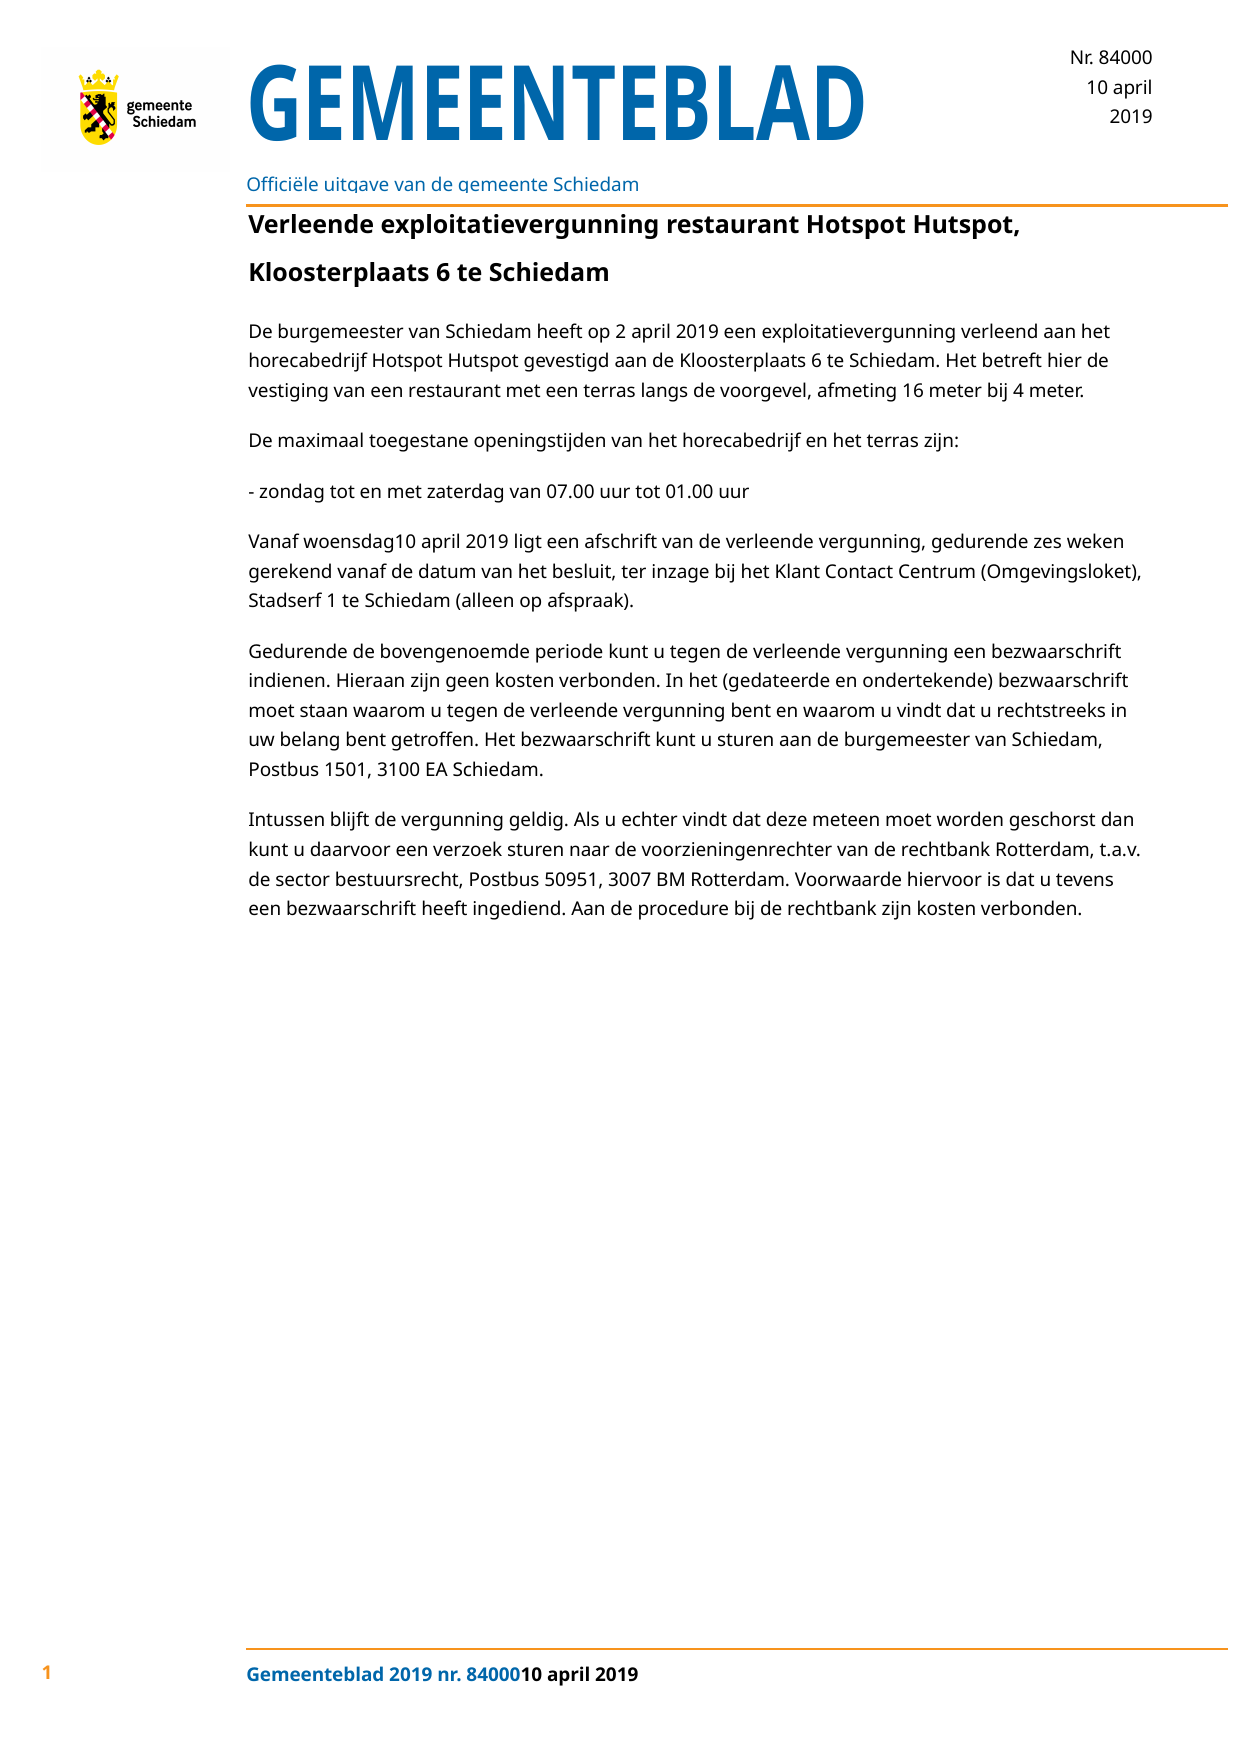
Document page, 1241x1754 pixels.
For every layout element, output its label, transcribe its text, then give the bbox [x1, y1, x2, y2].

text Verleende exploitatievergunning restaurant Hotspot Hutspot, Kloosterplaats 6 te Schiedam [248, 207, 1152, 288]
picture [41, 47, 231, 172]
text Vanaf woensdag10 april 2019 ligt een afschrift van de verleende vergunning, gedurende zes weken gerekend vanaf de datum van het besluit, ter inzage bij het Klant Contact Centrum (Omgevingsloket), Stadserf 1 te Schiedam (alleen op afspraak). [248, 528, 1152, 613]
text Intussen blijft de vergunning geldig. Als u echter vindt dat deze meteen moet worden geschorst dan kunt u daarvoor een verzoek sturen naar de voorzieningenrechter van de rechtbank Rotterdam, t.a.v. de sector bestuursrecht, Postbus 50951, 3007 BM Rotterdam. Voorwaarde hiervoor is dat u tevens een bezwaarschrift heeft ingediend. Aan de procedure bij de rechtbank zijn kosten verbonden. [248, 807, 1152, 921]
text Gedurende de bovengenoemde periode kunt u tegen de verleende vergunning een bezwaarschrift indienen. Hieraan zijn geen kosten verbonden. In het (gedateerde en ondertekende) bezwaarschrift moet staan waarom u tegen de verleende vergunning bent en waarom u vindt dat u rechtstreeks in uw belang bent getroffen. Het bezwaarschrift kunt u sturen aan de burgemeester van Schiedam, Postbus 1501, 3100 EA Schiedam. [248, 638, 1152, 782]
text - zondag tot en met zaterdag van 07.00 uur tot 01.00 uur [248, 478, 1152, 504]
text De maximaal toegestane openingstijden van het horecabedrijf en het terras zijn: [248, 427, 1152, 453]
text De burgemeester van Schiedam heeft op 2 april 2019 een exploitatievergunning verleend aan het horecabedrijf Hotspot Hutspot gevestigd aan de Kloosterplaats 6 te Schiedam. Het betreft hier de vestiging van een restaurant met een terras langs de voorgevel, afmeting 16 meter bij 4 meter. [248, 318, 1152, 403]
